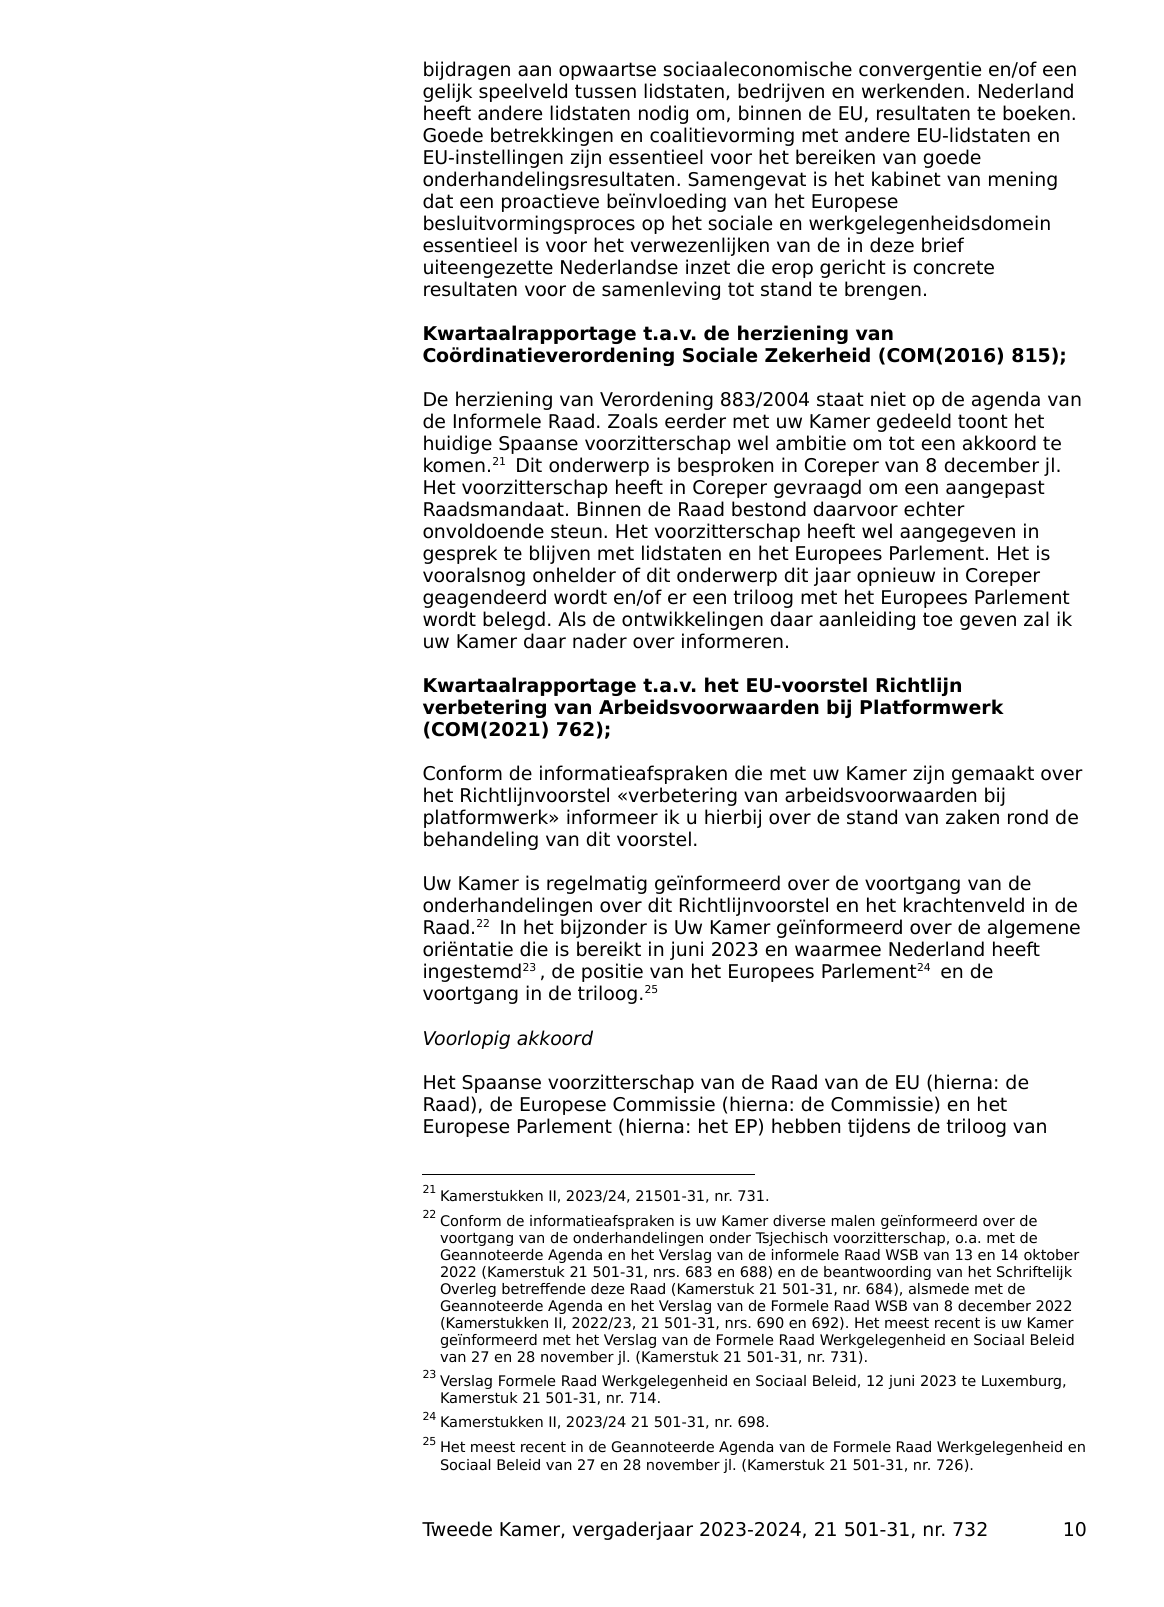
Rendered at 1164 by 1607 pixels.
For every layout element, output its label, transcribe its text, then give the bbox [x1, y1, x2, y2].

text De herziening van Verordening 883/2004 staat niet op de agenda van de Informele Raad. Zoals eerder met uw Kamer gedeeld toont het huidige Spaanse voorzitterschap wel ambitie om tot een akkoord te komen. Dit onderwerp is besproken in Coreper van 8 december jl. Het voorzitterschap heeft in Coreper gevraagd om een aangepast Raadsmandaat. Binnen de Raad bestond daarvoor echter onvoldoende steun. Het voorzitterschap heeft wel aangegeven in gesprek te blijven met lidstaten en het Europees Parlement. Het is vooralsnog onhelder of dit onderwerp dit jaar opnieuw in Coreper geagendeerd wordt en/of er een triloog met het Europees Parlement wordt belegd. Als de ontwikkelingen daar aanleiding toe geven zal ik uw Kamer daar nader over informeren. [422, 389, 1087, 653]
text Het meest recent in de Geannoteerde Agenda van de Formele Raad Werkgelegenheid en Sociaal Beleid van 27 en 28 november jl. (Kamerstuk 21 501-31, nr. 726). [422, 1435, 1087, 1474]
text bijdragen aan opwaartse sociaaleconomische convergentie en/of een gelijk speelveld tussen lidstaten, bedrijven en werkenden. Nederland heeft andere lidstaten nodig om, binnen de EU, resultaten te boeken. Goede betrekkingen en coalitievorming met andere EU-lidstaten en EU-instellingen zijn essentieel voor het bereiken van goede onderhandelingsresultaten. Samengevat is het kabinet van mening dat een proactieve beïnvloeding van het Europese besluitvormingsproces op het sociale en werkgelegenheidsdomein essentieel is voor het verwezenlijken van de in deze brief uiteengezette Nederlandse inzet die erop gericht is concrete resultaten voor de samenleving tot stand te brengen. [422, 59, 1087, 301]
text Kamerstukken II, 2023/24 21 501-31, nr. 698. [422, 1410, 1087, 1432]
text Conform de informatieafspraken die met uw Kamer zijn gemaakt over het Richtlijnvoorstel «verbetering van arbeidsvoorwaarden bij platformwerk» informeer ik u hierbij over de stand van zaken rond de behandeling van dit voorstel. [422, 763, 1087, 851]
text Het Spaanse voorzitterschap van de Raad van de EU (hierna: de Raad), de Europese Commissie (hierna: de Commissie) en het Europese Parlement (hierna: het EP) hebben tijdens de triloog van [422, 1072, 1087, 1137]
text Verslag Formele Raad Werkgelegenheid en Sociaal Beleid, 12 juni 2023 te Luxemburg, Kamerstuk 21 501-31, nr. 714. [422, 1368, 1087, 1407]
text Uw Kamer is regelmatig geïnformeerd over de voortgang van de onderhandelingen over dit Richtlijnvoorstel en het krachtenveld in de Raad. In het bijzonder is Uw Kamer geïnformeerd over de algemene oriëntatie die is bereikt in juni 2023 en waarmee Nederland heeft ingestemd, de positie van het Europees Parlement en de voortgang in de triloog. [422, 873, 1087, 1005]
text Kwartaalrapportage t.a.v. de herziening van Coördinatieverordening Sociale Zekerheid (COM(2016) 815); [422, 323, 1087, 367]
text Kamerstukken II, 2023/24, 21501-31, nr. 731. [422, 1183, 1087, 1206]
subtitle Voorlopig akkoord [422, 1027, 1087, 1049]
text Kwartaalrapportage t.a.v. het EU-voorstel Richtlijn verbetering van Arbeidsvoorwaarden bij Platformwerk (COM(2021) 762); [422, 675, 1087, 741]
text Conform de informatieafspraken is uw Kamer diverse malen geïnformeerd over de voortgang van de onderhandelingen onder Tsjechisch voorzitterschap, o.a. met de Geannoteerde Agenda en het Verslag van de informele Raad WSB van 13 en 14 oktober 2022 (Kamerstuk 21 501-31, nrs. 683 en 688) en de beantwoording van het Schriftelijk Overleg betreffende deze Raad (Kamerstuk 21 501-31, nr. 684), alsmede met de Geannoteerde Agenda en het Verslag van de Formele Raad WSB van 8 december 2022 (Kamerstukken II, 2022/23, 21 501-31, nrs. 690 en 692). Het meest recent is uw Kamer geïnformeerd met het Verslag van de Formele Raad Werkgelegenheid en Sociaal Beleid van 27 en 28 november jl. (Kamerstuk 21 501-31, nr. 731). [422, 1208, 1087, 1366]
